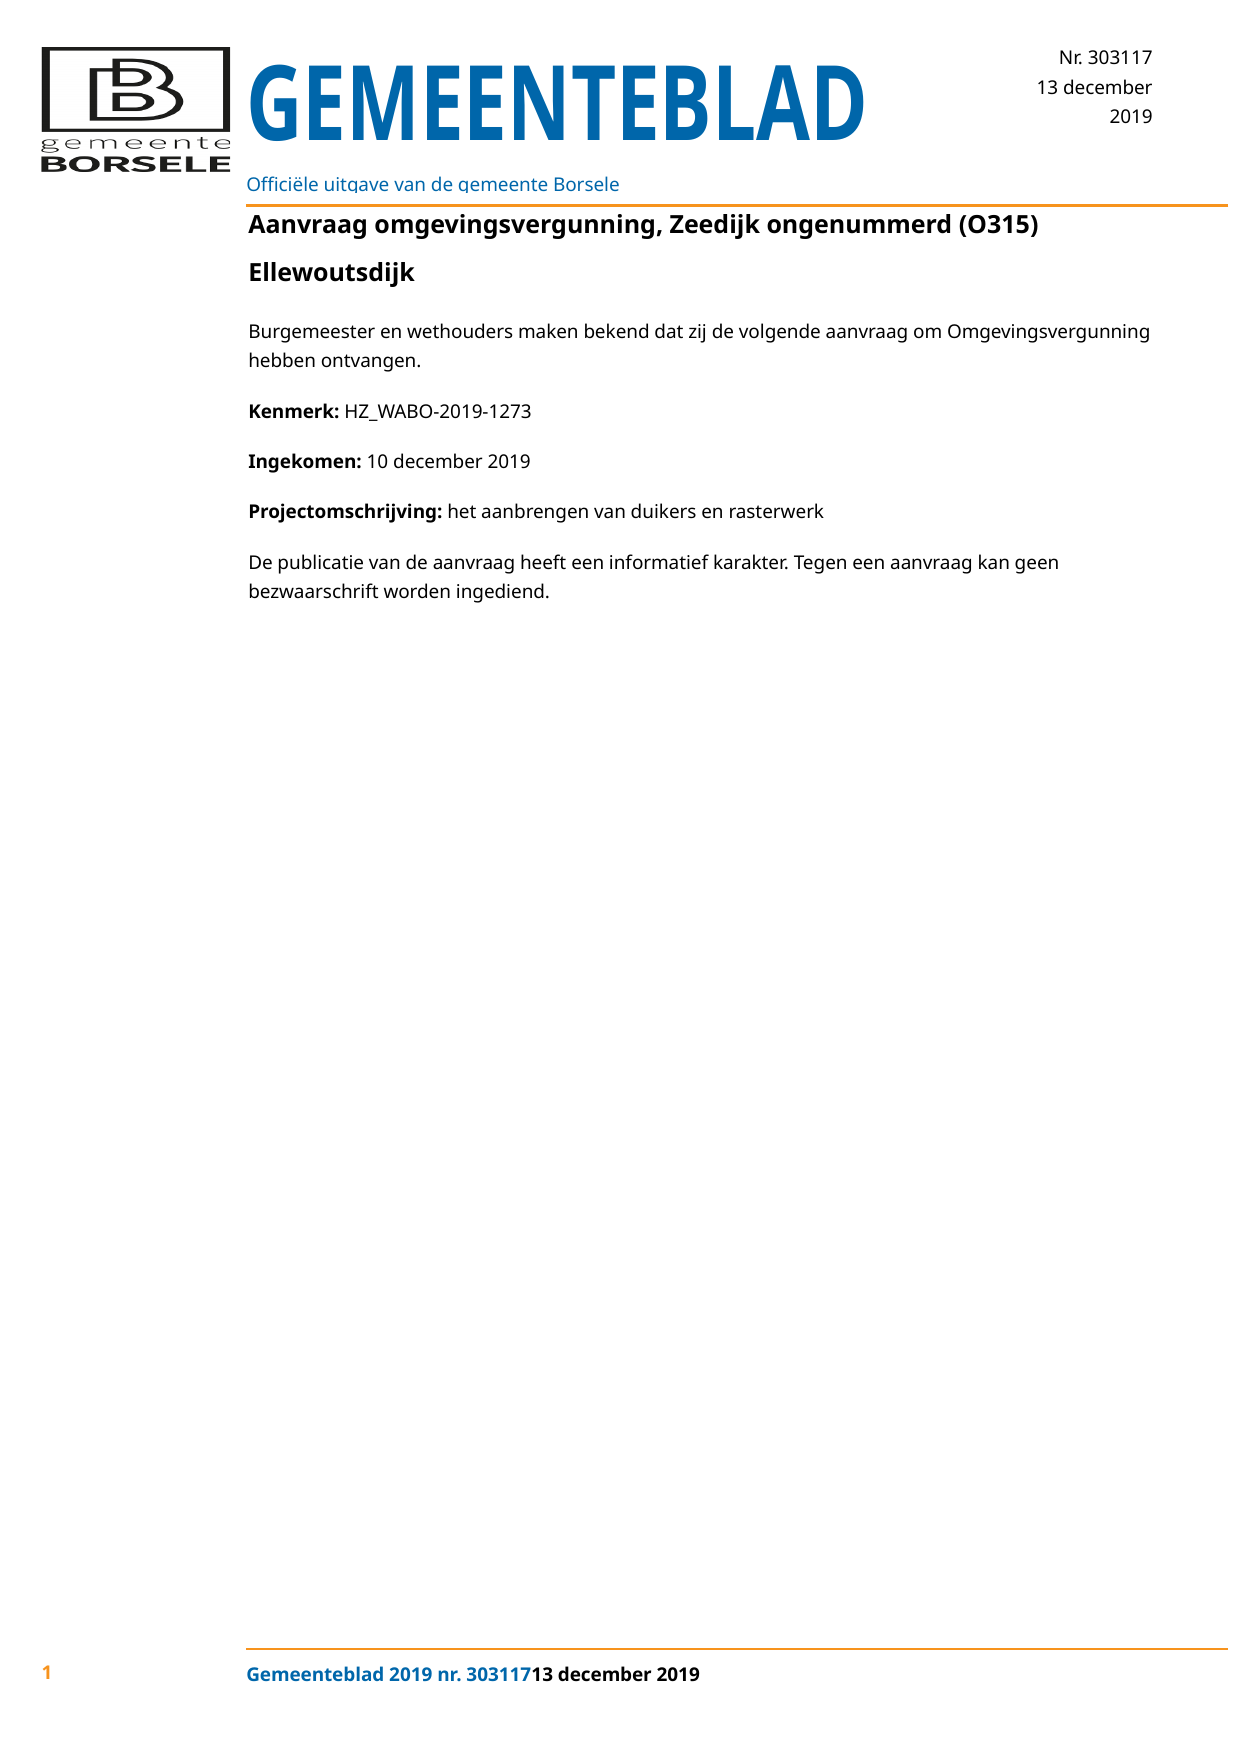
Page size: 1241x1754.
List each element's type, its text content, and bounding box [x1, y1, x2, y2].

text Burgemeester en wethouders maken bekend dat zij de volgende aanvraag om Omgevingsvergunning hebben ontvangen. [248, 318, 1152, 373]
text Projectomschrijving: het aanbrengen van duikers en rasterwerk [248, 499, 1152, 524]
text Kenmerk: HZ_WABO-2019-1273 [248, 398, 1152, 424]
text Aanvraag omgevingsvergunning, Zeedijk ongenummerd (O315) Ellewoutsdijk [248, 207, 1152, 288]
picture [41, 47, 231, 172]
text De publicatie van de aanvraag heeft een informatief karakter. Tegen een aanvraag kan geen bezwaarschrift worden ingediend. [248, 549, 1152, 604]
text Ingekomen: 10 december 2019 [248, 448, 1152, 474]
